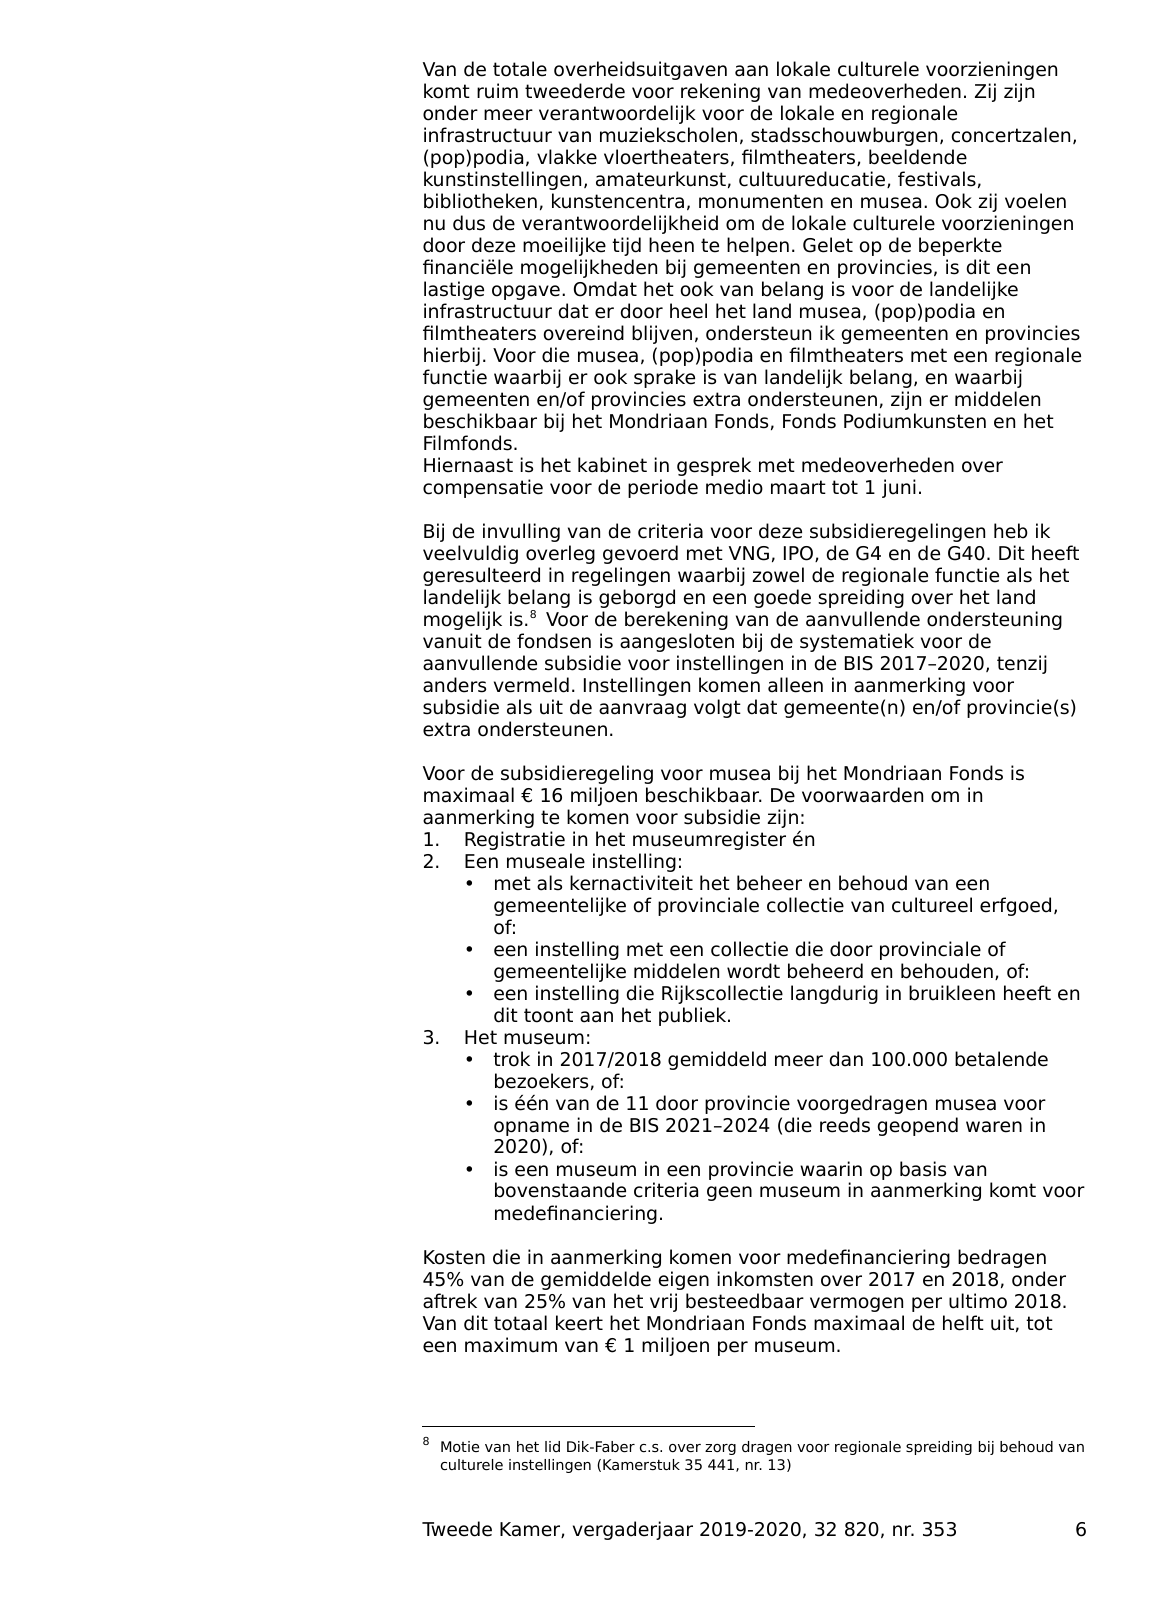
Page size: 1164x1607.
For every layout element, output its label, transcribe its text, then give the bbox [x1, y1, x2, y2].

text Van de totale overheidsuitgaven aan lokale culturele voorzieningen komt ruim tweederde voor rekening van medeoverheden. Zij zijn onder meer verantwoordelijk voor de lokale en regionale infrastructuur van muziekscholen, stadsschouwburgen, concertzalen, (pop)podia, vlakke vloertheaters, filmtheaters, beeldende kunstinstellingen, amateurkunst, cultuureducatie, festivals, bibliotheken, kunstencentra, monumenten en musea. Ook zij voelen nu dus de verantwoordelijkheid om de lokale culturele voorzieningen door deze moeilijke tijd heen te helpen. Gelet op de beperkte financiële mogelijkheden bij gemeenten en provincies, is dit een lastige opgave. Omdat het ook van belang is voor de landelijke infrastructuur dat er door heel het land musea, (pop)podia en filmtheaters overeind blijven, ondersteun ik gemeenten en provincies hierbij. Voor die musea, (pop)podia en filmtheaters met een regionale functie waarbij er ook sprake is van landelijk belang, en waarbij gemeenten en/of provincies extra ondersteunen, zijn er middelen beschikbaar bij het Mondriaan Fonds, Fonds Podiumkunsten en het Filmfonds. [422, 59, 1087, 455]
text 3. Het museum: [422, 1027, 1087, 1048]
text • met als kernactiviteit het beheer en behoud van een gemeentelijke of provinciale collectie van cultureel erfgoed, of: [464, 873, 1087, 939]
text • is één van de 11 door provincie voorgedragen musea voor opname in de BIS 2021–2024 (die reeds geopend waren in 2020), of: [464, 1092, 1087, 1158]
text • een instelling met een collectie die door provinciale of gemeentelijke middelen wordt beheerd en behouden, of: [464, 939, 1087, 983]
text • is een museum in een provincie waarin op basis van bovenstaande criteria geen museum in aanmerking komt voor medefinanciering. [464, 1158, 1087, 1224]
text Kosten die in aanmerking komen voor medefinanciering bedragen 45% van de gemiddelde eigen inkomsten over 2017 en 2018, onder aftrek van 25% van het vrij besteedbaar vermogen per ultimo 2018. Van dit totaal keert het Mondriaan Fonds maximaal de helft uit, tot een maximum van € 1 miljoen per museum. [422, 1247, 1087, 1356]
text Bij de invulling van de criteria voor deze subsidieregelingen heb ik veelvuldig overleg gevoerd met VNG, IPO, de G4 en de G40. Dit heeft geresulteerd in regelingen waarbij zowel de regionale functie als het landelijk belang is geborgd en een goede spreiding over het land mogelijk is. Voor de berekening van de aanvullende ondersteuning vanuit de fondsen is aangesloten bij de systematiek voor de aanvullende subsidie voor instellingen in de BIS 2017–2020, tenzij anders vermeld. Instellingen komen alleen in aanmerking voor subsidie als uit de aanvraag volgt dat gemeente(n) en/of provincie(s) extra ondersteunen. [422, 521, 1087, 741]
text 2. Een museale instelling: [422, 851, 1087, 873]
text Hiernaast is het kabinet in gesprek met medeoverheden over compensatie voor de periode medio maart tot 1 juni. [422, 455, 1087, 499]
text 1. Registratie in het museumregister én [422, 829, 1087, 851]
text Voor de subsidieregeling voor musea bij het Mondriaan Fonds is maximaal € 16 miljoen beschikbaar. De voorwaarden om in aanmerking te komen voor subsidie zijn: [422, 763, 1087, 829]
text • trok in 2017/2018 gemiddeld meer dan 100.000 betalende bezoekers, of: [464, 1048, 1087, 1092]
text Motie van het lid Dik-Faber c.s. over zorg dragen voor regionale spreiding bij behoud van culturele instellingen (Kamerstuk 35 441, nr. 13) [422, 1435, 1087, 1474]
text • een instelling die Rijkscollectie langdurig in bruikleen heeft en dit toont aan het publiek. [464, 983, 1087, 1027]
